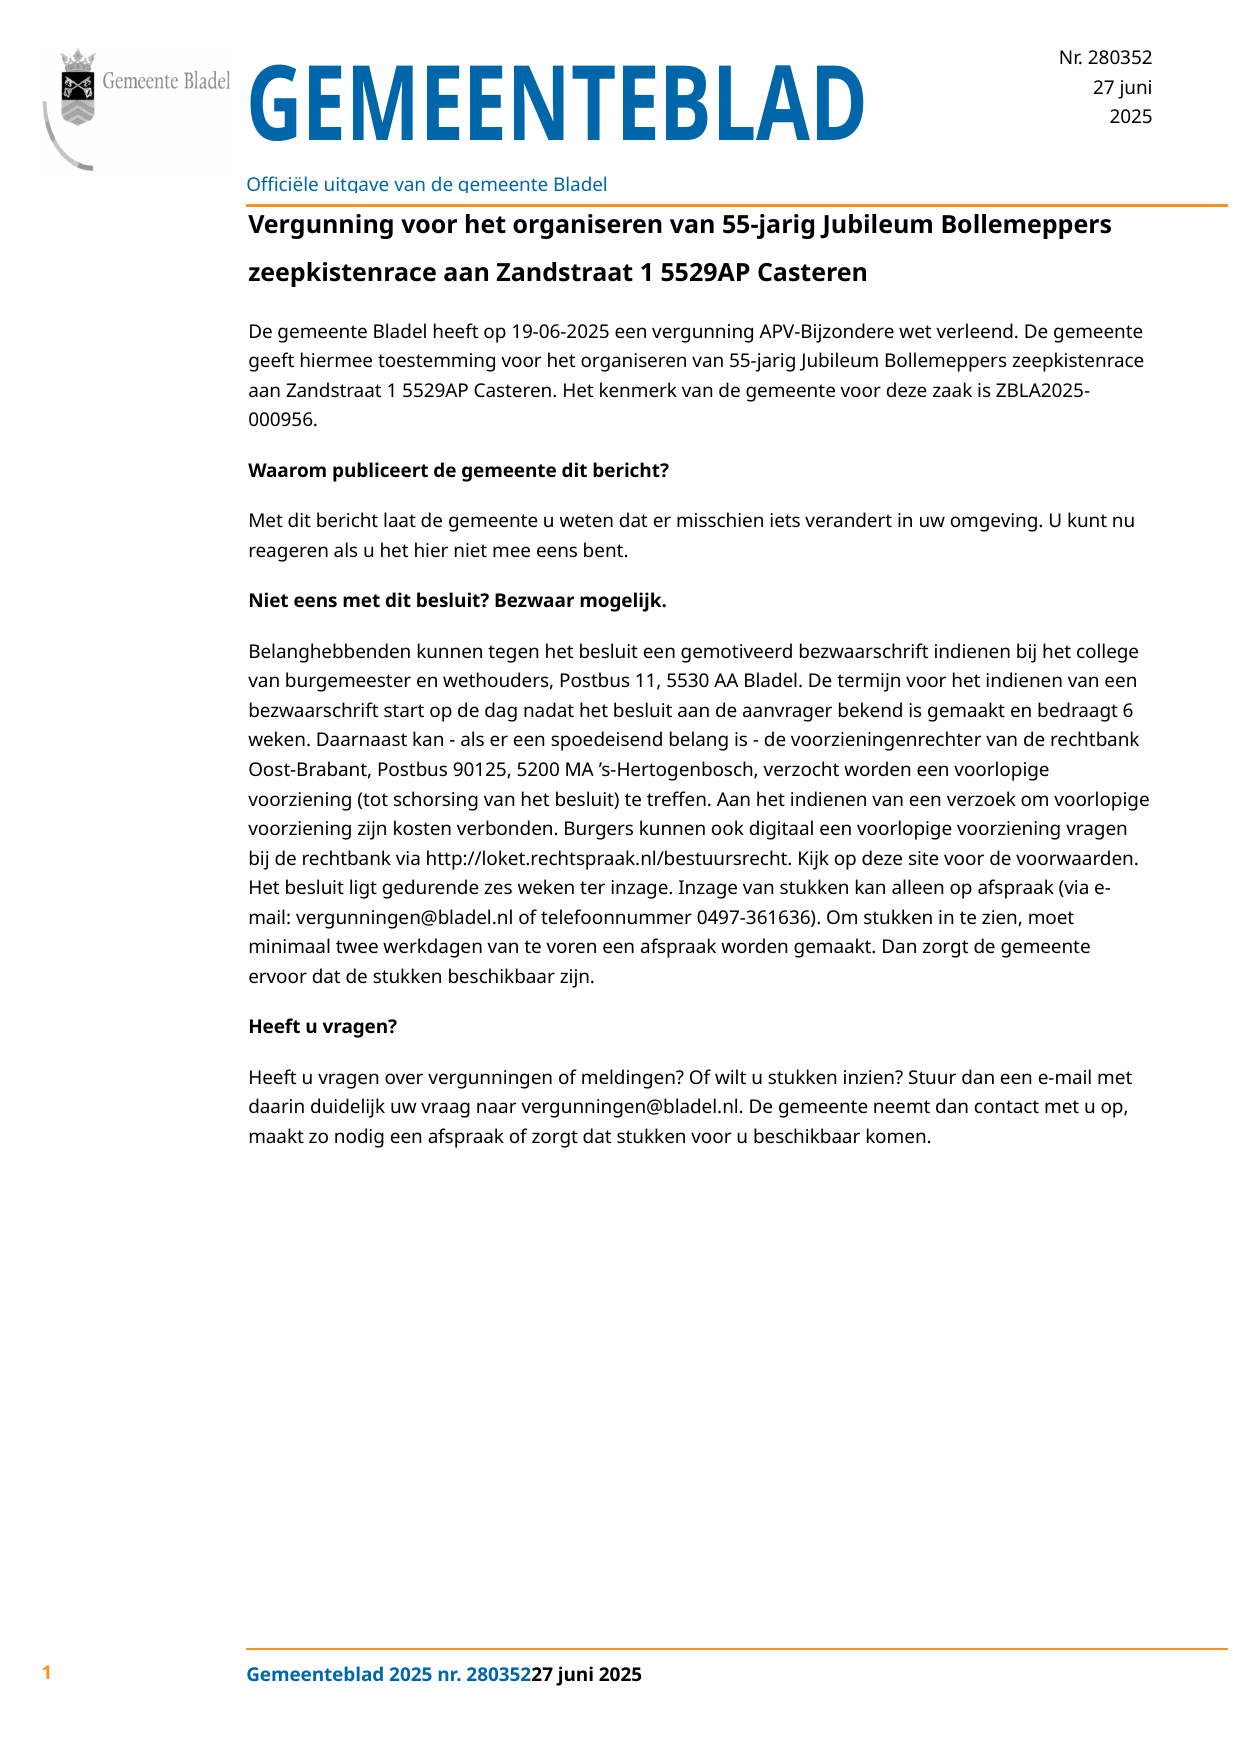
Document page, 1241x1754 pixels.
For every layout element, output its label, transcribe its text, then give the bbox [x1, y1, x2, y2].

text Vergunning voor het organiseren van 55-jarig Jubileum Bollemeppers zeepkistenrace aan Zandstraat 1 5529AP Casteren [248, 207, 1152, 288]
text Belanghebbenden kunnen tegen het besluit een gemotiveerd bezwaarschrift indienen bij het college van burgemeester en wethouders, Postbus 11, 5530 AA Bladel. De termijn voor het indienen van een bezwaarschrift start op de dag nadat het besluit aan de aanvrager bekend is gemaakt en bedraagt 6 weken. Daarnaast kan - als er een spoedeisend belang is - de voorzieningenrechter van de rechtbank Oost-Brabant, Postbus 90125, 5200 MA ’s-Hertogenbosch, verzocht worden een voorlopige voorziening (tot schorsing van het besluit) te treffen. Aan het indienen van een verzoek om voorlopige voorziening zijn kosten verbonden. Burgers kunnen ook digitaal een voorlopige voorziening vragen bij de rechtbank via http://loket.rechtspraak.nl/bestuursrecht. Kijk op deze site voor de voorwaarden. Het besluit ligt gedurende zes weken ter inzage. Inzage van stukken kan alleen op afspraak (via e-mail: vergunningen@bladel.nl of telefoonnummer 0497-361636). Om stukken in te zien, moet minimaal twee werkdagen van te voren een afspraak worden gemaakt. Dan zorgt de gemeente ervoor dat de stukken beschikbaar zijn. [248, 638, 1152, 989]
text Heeft u vragen? [248, 1014, 1152, 1039]
text Heeft u vragen over vergunningen of meldingen? Of wilt u stukken inzien? Stuur dan een e-mail met daarin duidelijk uw vraag naar vergunningen@bladel.nl. De gemeente neemt dan contact met u op, maakt zo nodig een afspraak of zorgt dat stukken voor u beschikbaar komen. [248, 1064, 1152, 1149]
text Waarom publiceert de gemeente dit bericht? [248, 457, 1152, 483]
picture [41, 47, 231, 172]
text Niet eens met dit besluit? Bezwaar mogelijk. [248, 587, 1152, 613]
text Met dit bericht laat de gemeente u weten dat er misschien iets verandert in uw omgeving. U kunt nu reageren als u het hier niet mee eens bent. [248, 507, 1152, 563]
text De gemeente Bladel heeft op 19-06-2025 een vergunning APV-Bijzondere wet verleend. De gemeente geeft hiermee toestemming voor het organiseren van 55-jarig Jubileum Bollemeppers zeepkistenrace aan Zandstraat 1 5529AP Casteren. Het kenmerk van de gemeente voor deze zaak is ZBLA2025-000956. [248, 318, 1152, 432]
